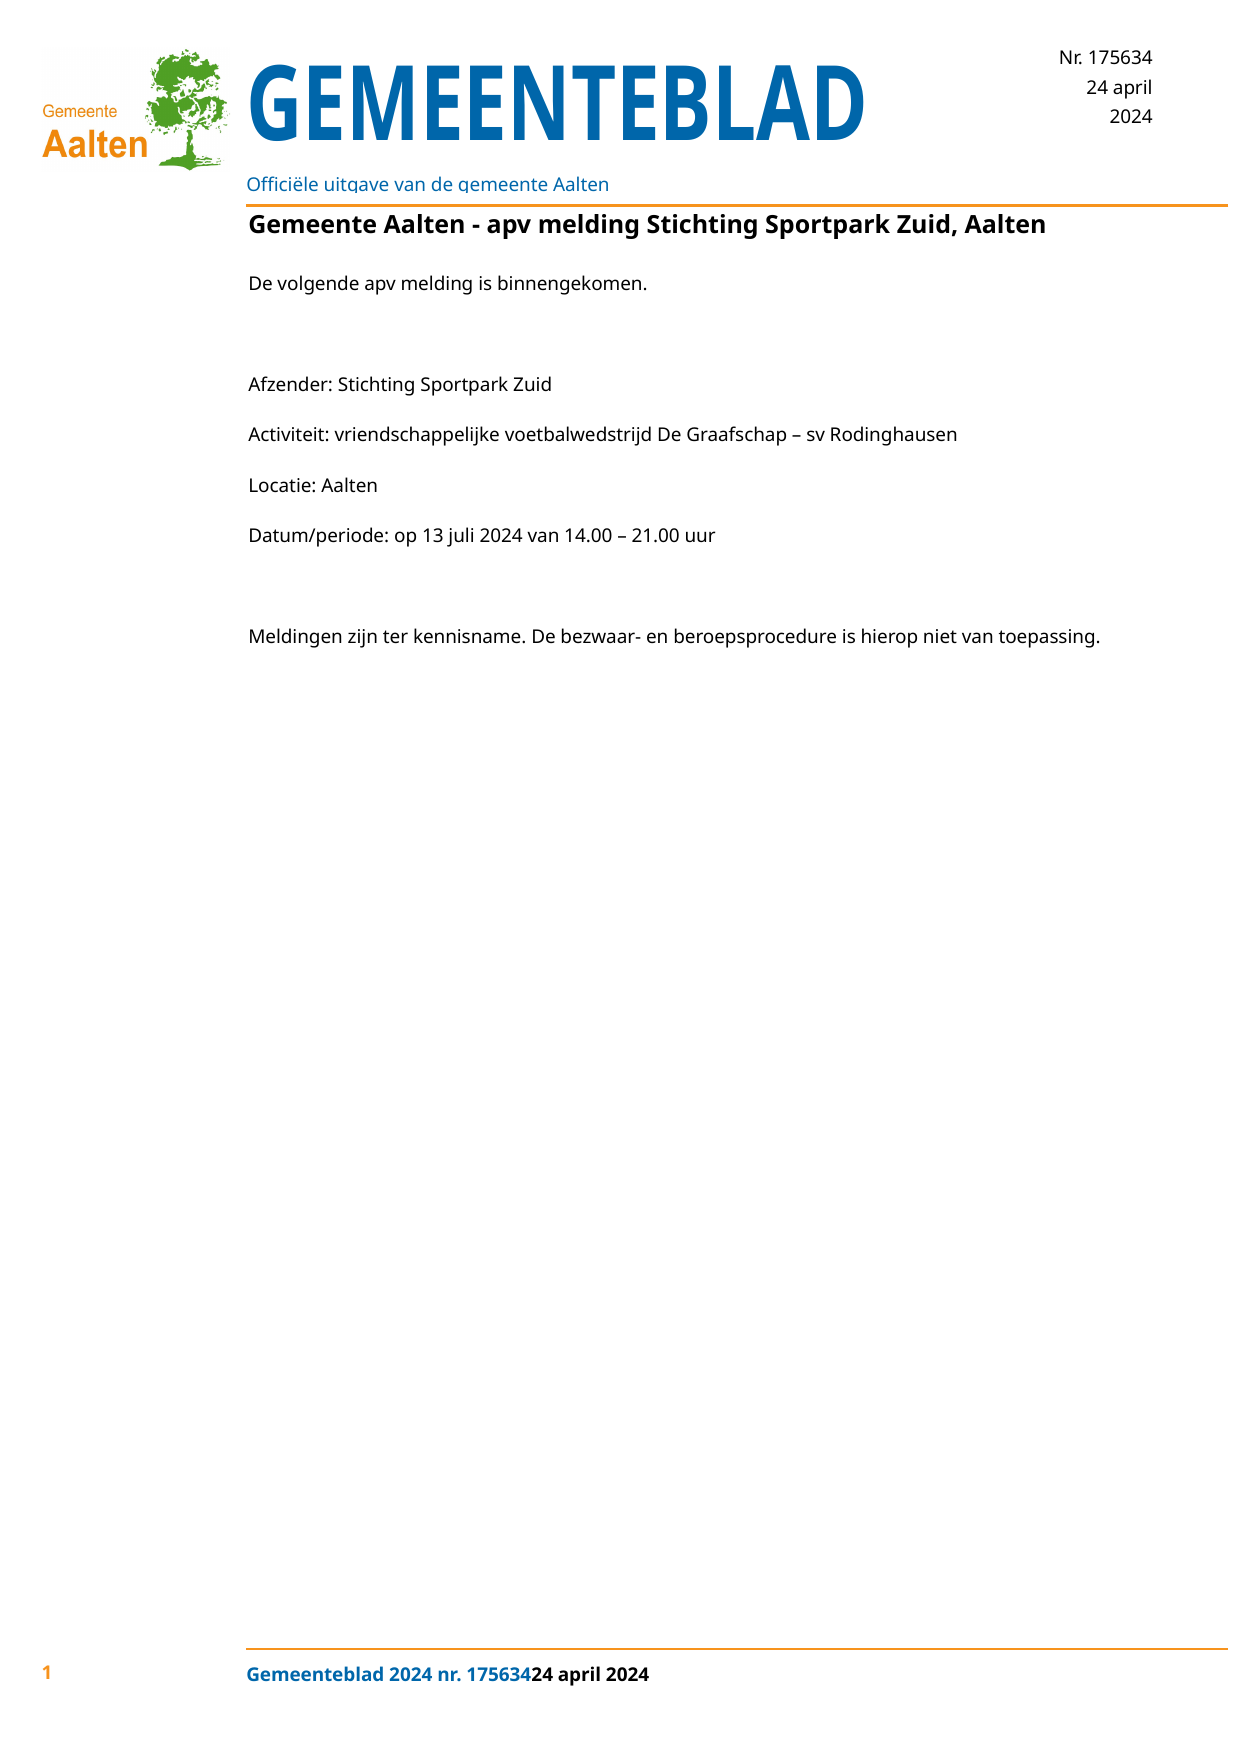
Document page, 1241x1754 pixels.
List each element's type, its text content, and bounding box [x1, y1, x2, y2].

text Meldingen zijn ter kennisname. De bezwaar- en beroepsprocedure is hierop niet van toepassing. [248, 623, 1152, 649]
text Gemeente Aalten - apv melding Stichting Sportpark Zuid, Aalten [248, 207, 1152, 241]
text De volgende apv melding is binnengekomen. [248, 270, 1152, 296]
picture [41, 47, 231, 172]
text Afzender: Stichting Sportpark Zuid [248, 371, 1152, 397]
text Datum/periode: op 13 juli 2024 van 14.00 – 21.00 uur [248, 522, 1152, 548]
text Activiteit: vriendschappelijke voetbalwedstrijd De Graafschap – sv Rodinghausen [248, 422, 1152, 447]
text Locatie: Aalten [248, 472, 1152, 498]
